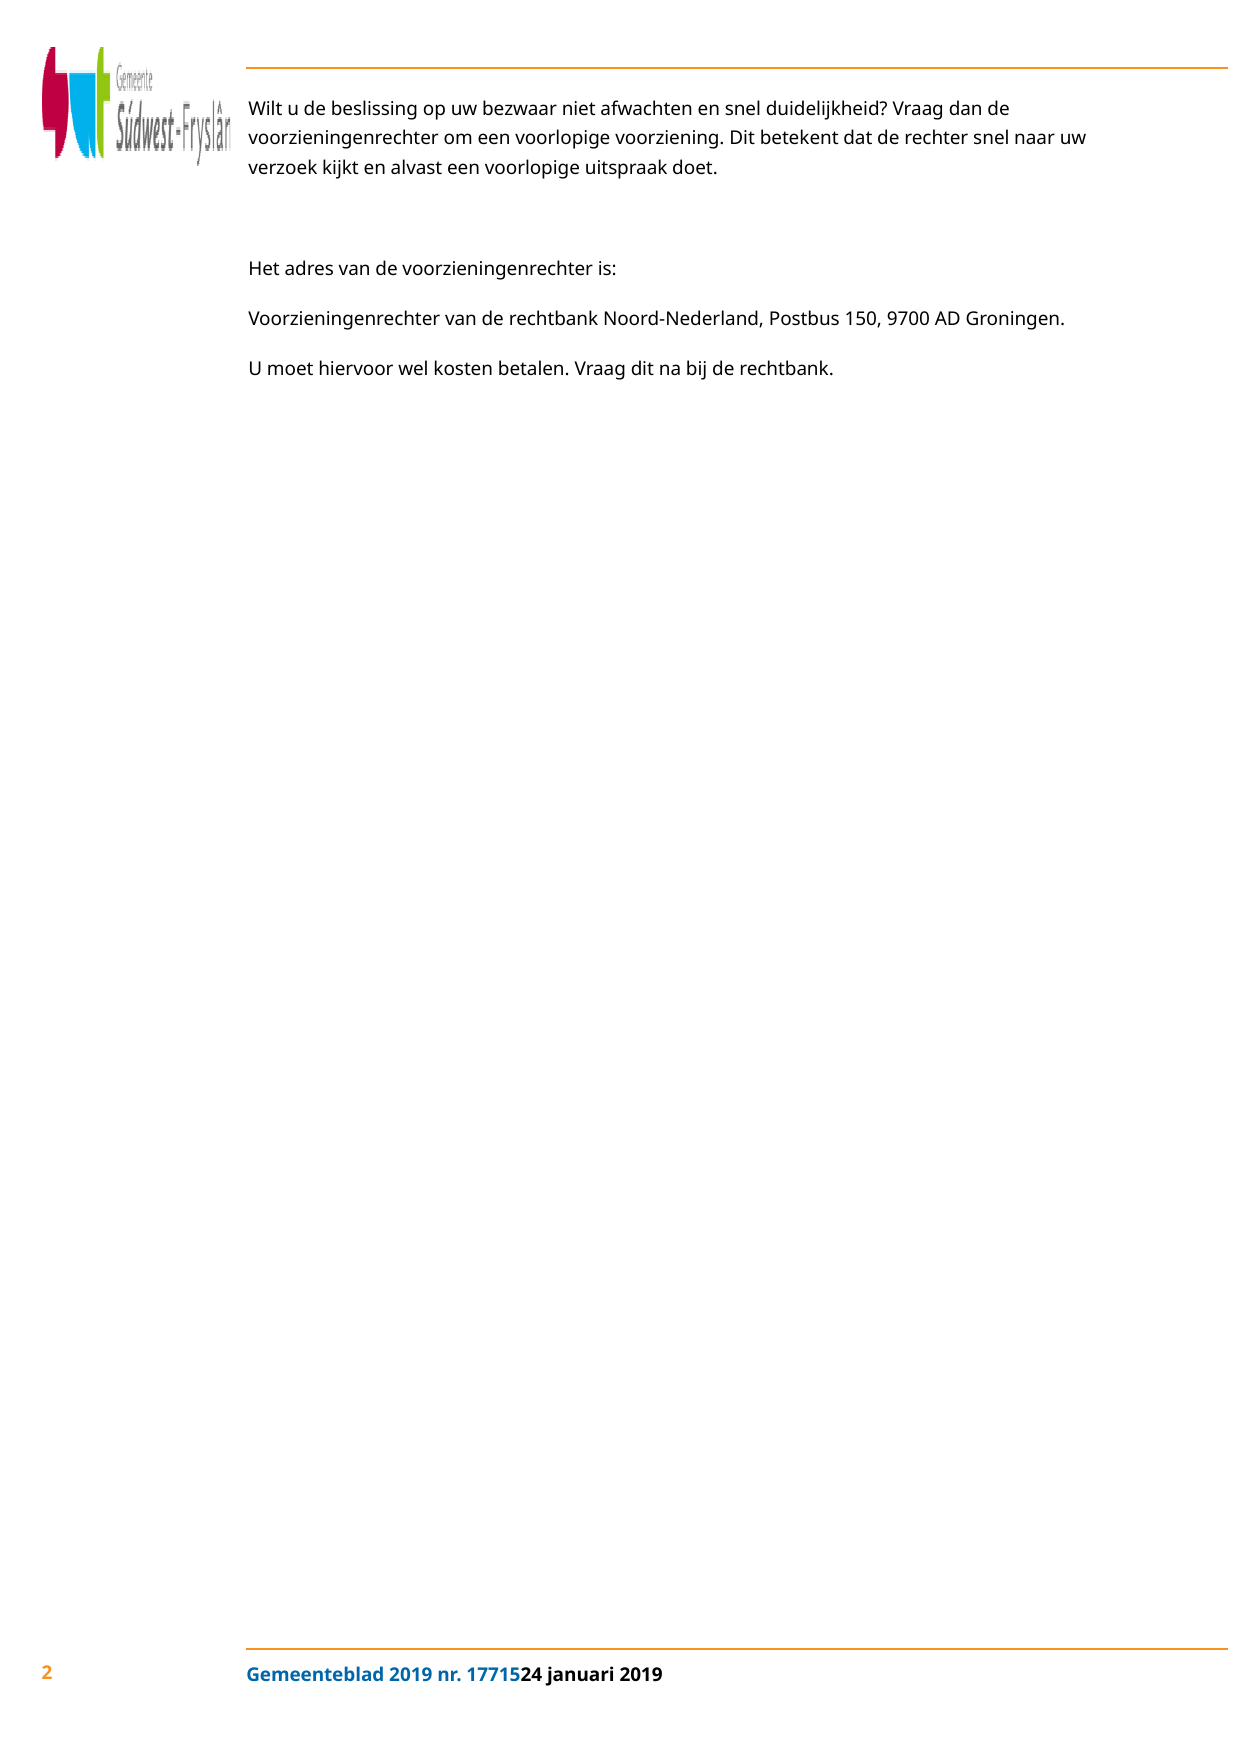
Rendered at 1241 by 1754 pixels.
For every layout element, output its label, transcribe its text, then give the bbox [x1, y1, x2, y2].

text Wilt u de beslissing op uw bezwaar niet afwachten en snel duidelijkheid? Vraag dan de voorzieningenrechter om een voorlopige voorziening. Dit betekent dat de rechter snel naar uw verzoek kijkt en alvast een voorlopige uitspraak doet. [248, 95, 1152, 180]
picture [41, 47, 231, 172]
text U moet hiervoor wel kosten betalen. Vraag dit na bij de rechtbank. [248, 356, 1152, 381]
text Voorzieningenrechter van de rechtbank Noord-Nederland, Postbus 150, 9700 AD Groningen. [248, 305, 1152, 331]
text Het adres van de voorzieningenrechter is: [248, 255, 1152, 281]
